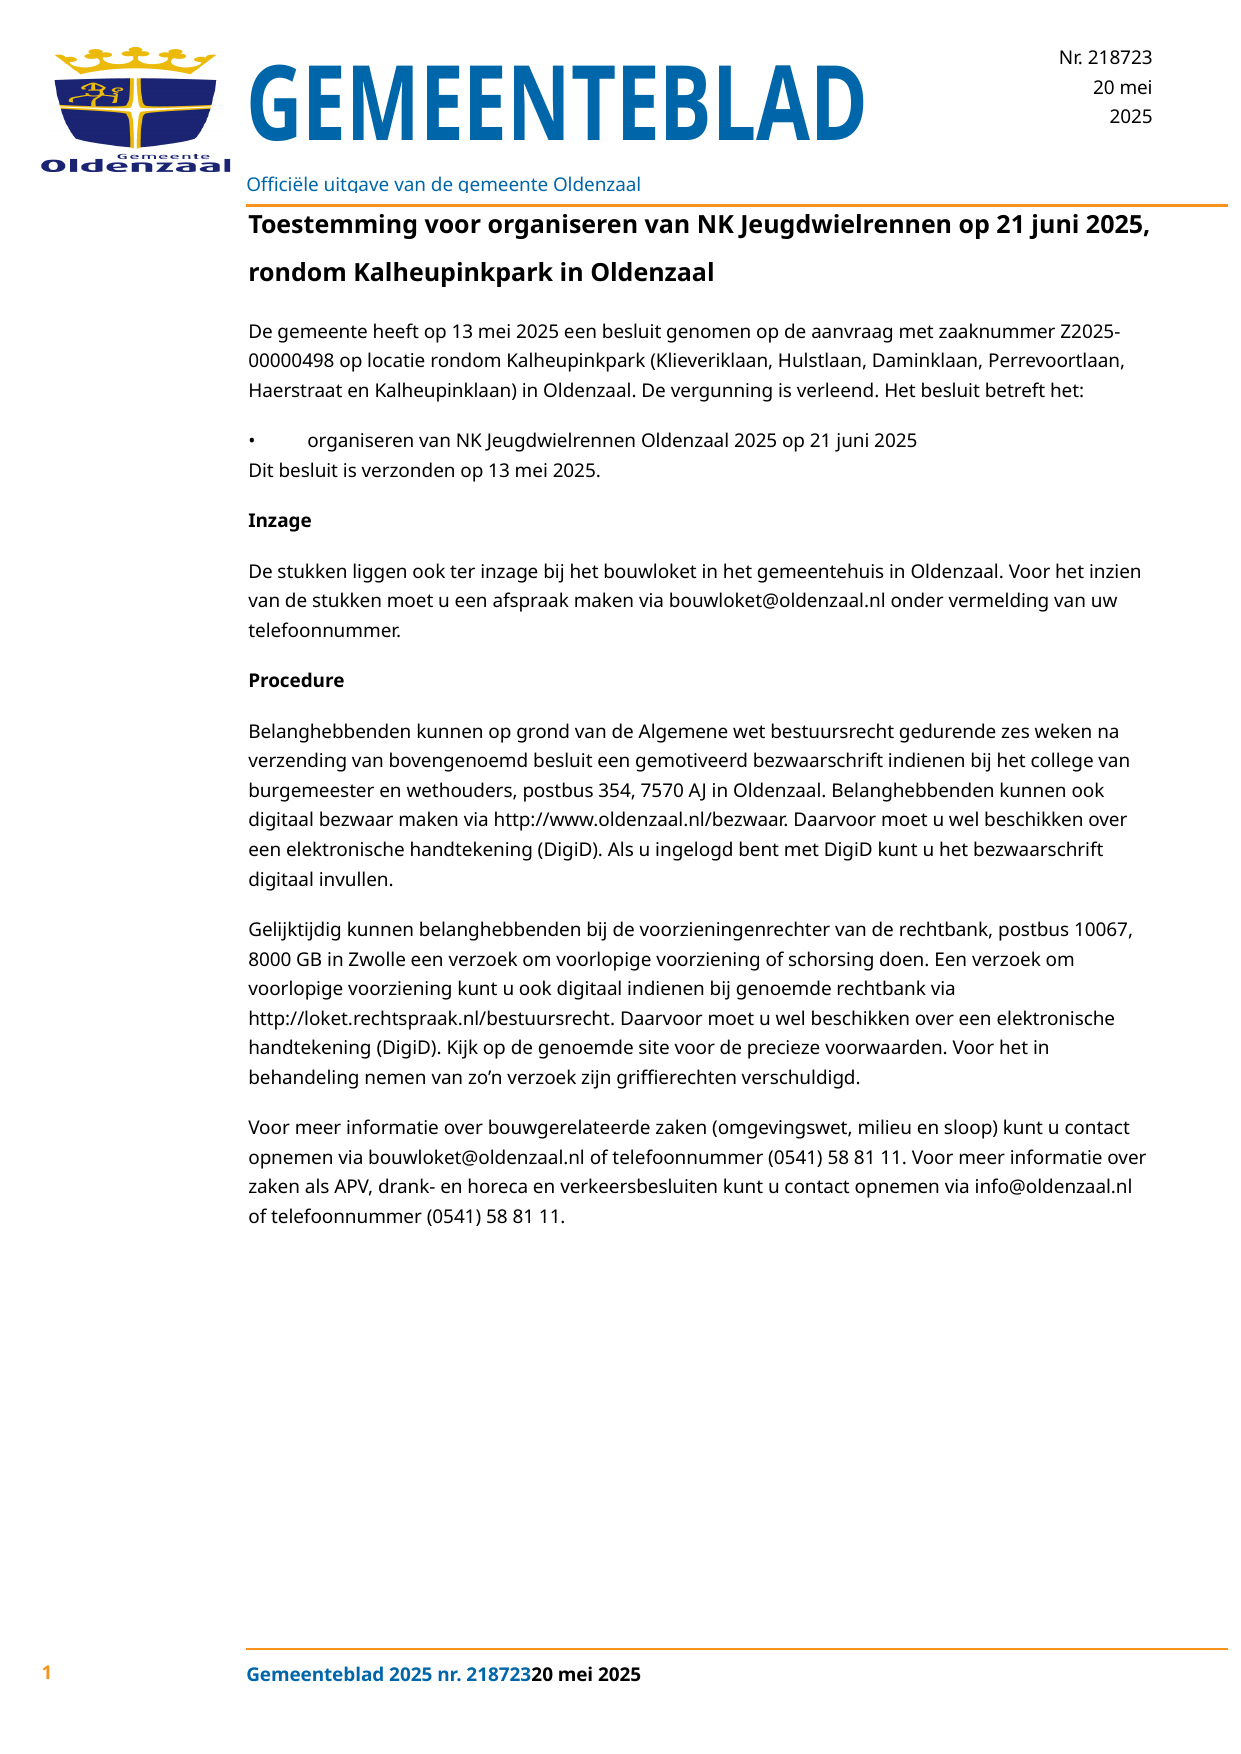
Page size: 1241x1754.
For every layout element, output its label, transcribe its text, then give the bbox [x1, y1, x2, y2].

text Toestemming voor organiseren van NK Jeugdwielrennen op 21 juni 2025, rondom Kalheupinkpark in Oldenzaal [248, 207, 1152, 288]
text Voor meer informatie over bouwgerelateerde zaken (omgevingswet, milieu en sloop) kunt u contact opnemen via bouwloket@oldenzaal.nl of telefoonnummer (0541) 58 81 11. Voor meer informatie over zaken als APV, drank- en horeca en verkeersbesluiten kunt u contact opnemen via info@oldenzaal.nl of telefoonnummer (0541) 58 81 11. [248, 1114, 1152, 1229]
text Dit besluit is verzonden op 13 mei 2025. [248, 457, 1152, 483]
text De stukken liggen ook ter inzage bij het bouwloket in het gemeentehuis in Oldenzaal. Voor het inzien van de stukken moet u een afspraak maken via bouwloket@oldenzaal.nl onder vermelding van uw telefoonnummer. [248, 558, 1152, 643]
text Procedure [248, 667, 1152, 693]
list organiseren van NK Jeugdwielrennen Oldenzaal 2025 op 21 juni 2025 [248, 427, 1152, 453]
picture [41, 47, 231, 172]
text Gelijktijdig kunnen belanghebbenden bij de voorzieningenrechter van de rechtbank, postbus 10067, 8000 GB in Zwolle een verzoek om voorlopige voorziening of schorsing doen. Een verzoek om voorlopige voorziening kunt u ook digitaal indienen bij genoemde rechtbank via http://loket.rechtspraak.nl/bestuursrecht. Daarvoor moet u wel beschikken over een elektronische handtekening (DigiD). Kijk op de genoemde site voor de precieze voorwaarden. Voor het in behandeling nemen van zo’n verzoek zijn griffierechten verschuldigd. [248, 916, 1152, 1090]
text De gemeente heeft op 13 mei 2025 een besluit genomen op de aanvraag met zaaknummer Z2025-00000498 op locatie rondom Kalheupinkpark (Klieveriklaan, Hulstlaan, Daminklaan, Perrevoortlaan, Haerstraat en Kalheupinklaan) in Oldenzaal. De vergunning is verleend. Het besluit betreft het: [248, 318, 1152, 403]
text Inzage [248, 507, 1152, 533]
text Belanghebbenden kunnen op grond van de Algemene wet bestuursrecht gedurende zes weken na verzending van bovengenoemd besluit een gemotiveerd bezwaarschrift indienen bij het college van burgemeester en wethouders, postbus 354, 7570 AJ in Oldenzaal. Belanghebbenden kunnen ook digitaal bezwaar maken via http://www.oldenzaal.nl/bezwaar. Daarvoor moet u wel beschikken over een elektronische handtekening (DigiD). Als u ingelogd bent met DigiD kunt u het bezwaarschrift digitaal invullen. [248, 718, 1152, 892]
